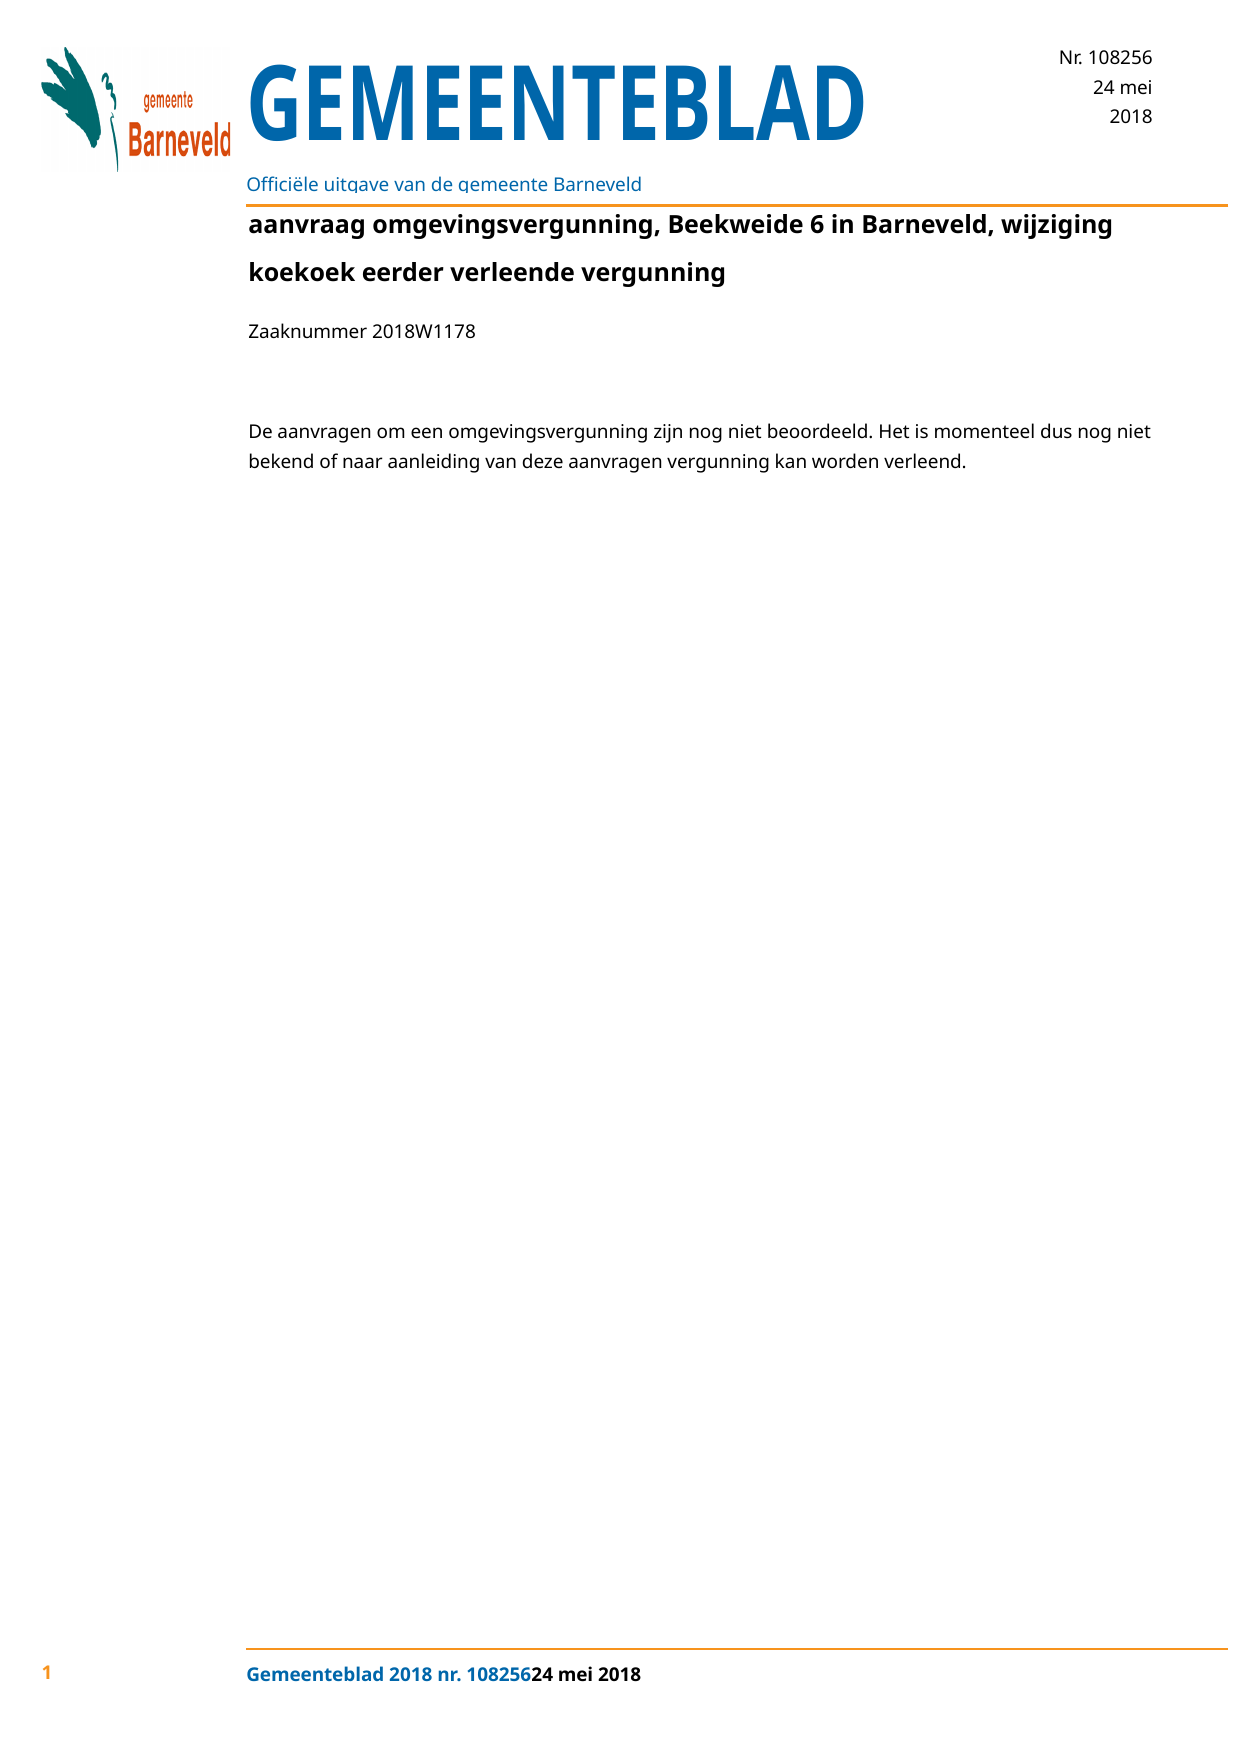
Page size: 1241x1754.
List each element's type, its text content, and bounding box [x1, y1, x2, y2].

picture [41, 47, 231, 172]
text aanvraag omgevingsvergunning, Beekweide 6 in Barneveld, wijziging koekoek eerder verleende vergunning [248, 207, 1152, 288]
text De aanvragen om een omgevingsvergunning zijn nog niet beoordeeld. Het is momenteel dus nog niet bekend of naar aanleiding van deze aanvragen vergunning kan worden verleend. [248, 419, 1152, 474]
text Zaaknummer 2018W1178 [248, 318, 1152, 344]
